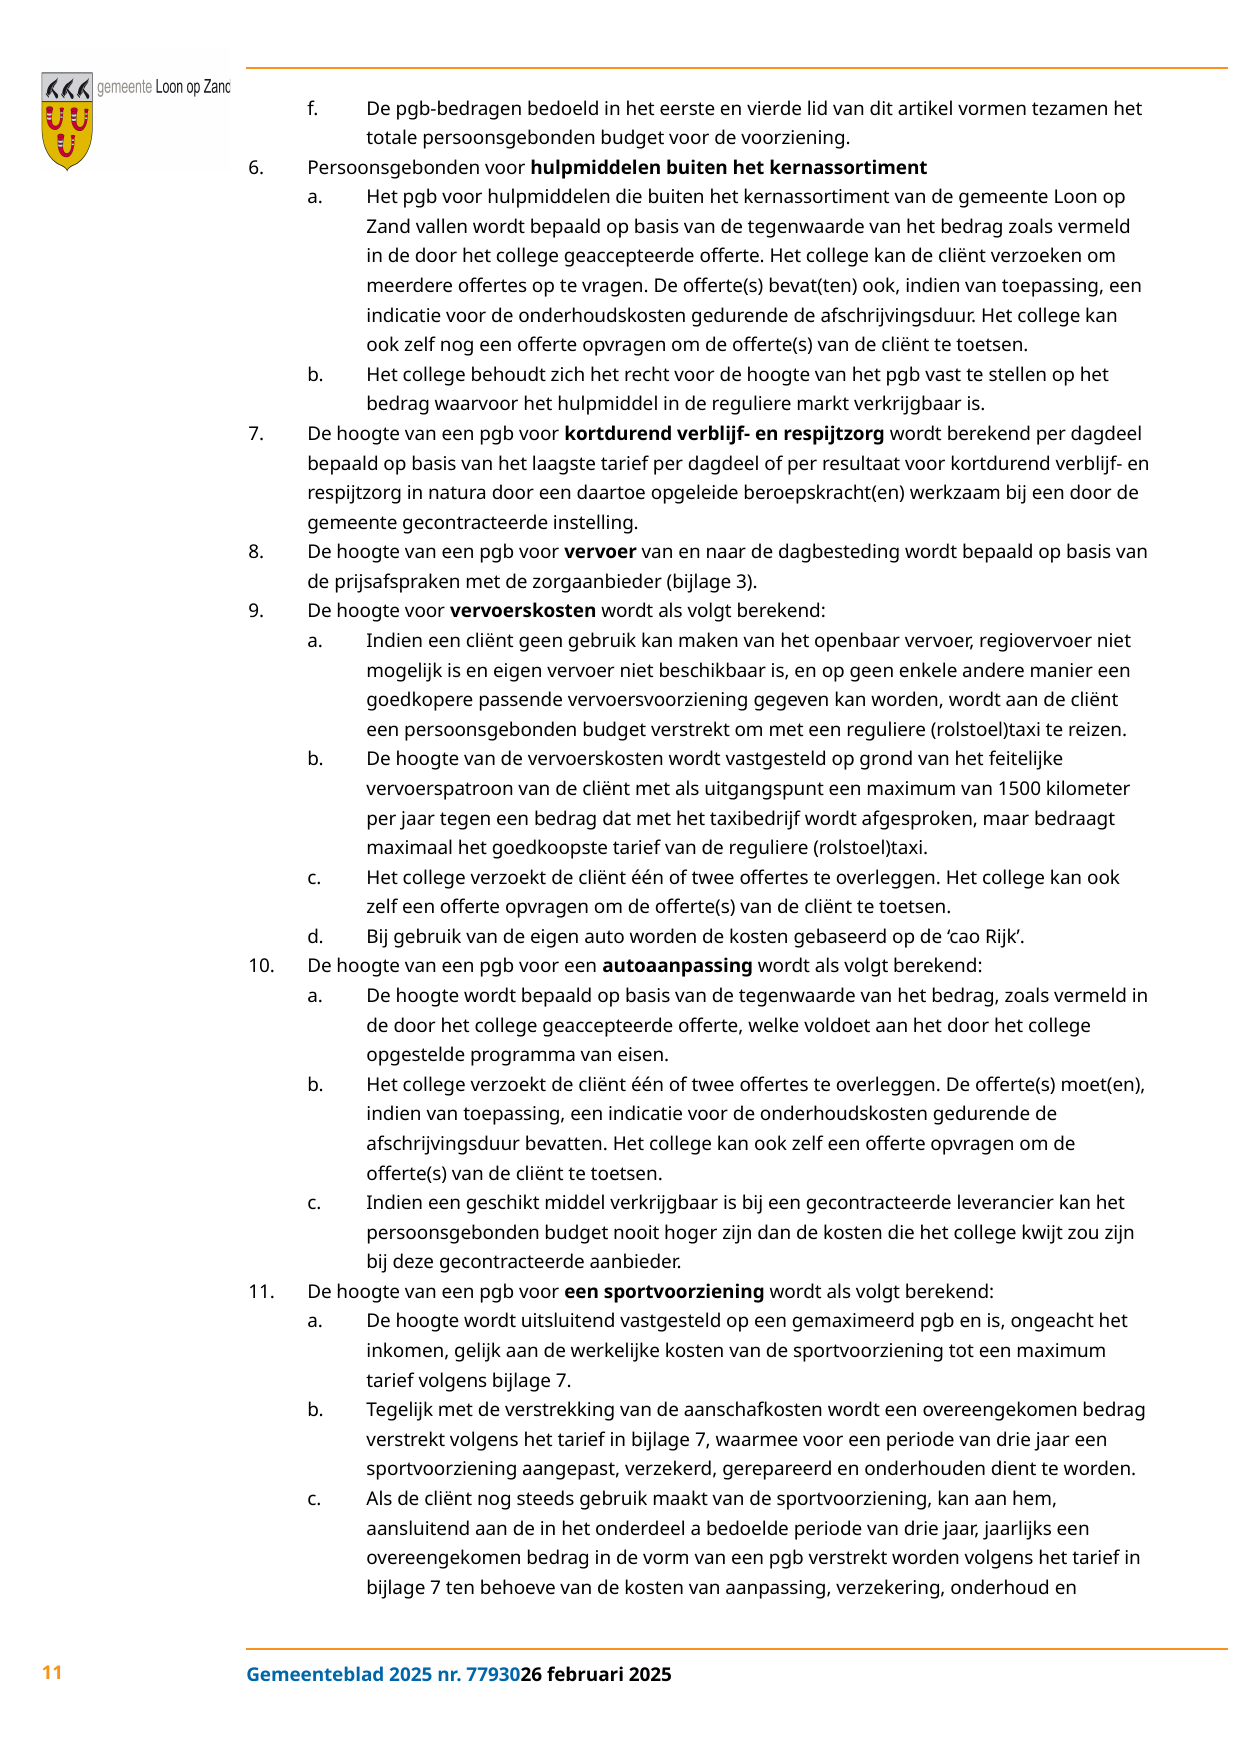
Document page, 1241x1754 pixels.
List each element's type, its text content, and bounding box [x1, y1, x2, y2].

list Indien een cliënt geen gebruik kan maken van het openbaar vervoer, regiovervoer niet mogelijk is en eigen vervoer niet beschikbaar is, en op geen enkele andere manier een goedkopere passende vervoersvoorziening gegeven kan worden, wordt aan de cliënt een persoonsgebonden budget verstrekt om met een reguliere (rolstoel)taxi te reizen. [307, 627, 1152, 742]
list De pgb-bedragen bedoeld in het eerste en vierde lid van dit artikel vormen tezamen het totale persoonsgebonden budget voor de voorziening. [307, 95, 1152, 150]
list Als de cliënt nog steeds gebruik maakt van de sportvoorziening, kan aan hem, aansluitend aan de in het onderdeel a bedoelde periode van drie jaar, jaarlijks een overeengekomen bedrag in de vorm van een pgb verstrekt worden volgens het tarief in bijlage 7 ten behoeve van de kosten van aanpassing, verzekering, onderhoud en [307, 1485, 1152, 1600]
picture [41, 47, 231, 172]
list De hoogte van de vervoerskosten wordt vastgesteld op grond van het feitelijke vervoerspatroon van de cliënt met als uitgangspunt een maximum van 1500 kilometer per jaar tegen een bedrag dat met het taxibedrijf wordt afgesproken, maar bedraagt maximaal het goedkoopste tarief van de reguliere (rolstoel)taxi. [307, 746, 1152, 860]
list Bij gebruik van de eigen auto worden de kosten gebaseerd op de ‘cao Rijk’. [307, 923, 1152, 949]
list De hoogte wordt bepaald op basis van de tegenwaarde van het bedrag, zoals vermeld in de door het college geaccepteerde offerte, welke voldoet aan het door het college opgestelde programma van eisen. [307, 982, 1152, 1067]
list Het pgb voor hulpmiddelen die buiten het kernassortiment van de gemeente Loon op Zand vallen wordt bepaald op basis van de tegenwaarde van het bedrag zoals vermeld in de door het college geaccepteerde offerte. Het college kan de cliënt verzoeken om meerdere offertes op te vragen. De offerte(s) bevat(ten) ook, indien van toepassing, een indicatie voor de onderhoudskosten gedurende de afschrijvingsduur. Het college kan ook zelf nog een offerte opvragen om de offerte(s) van de cliënt te toetsen. [307, 183, 1152, 357]
list De hoogte van een pgb voor kortdurend verblijf- en respijtzorg wordt berekend per dagdeel bepaald op basis van het laagste tarief per dagdeel of per resultaat voor kortdurend verblijf- en respijtzorg in natura door een daartoe opgeleide beroepskracht(en) werkzaam bij een door de gemeente gecontracteerde instelling. [248, 420, 1152, 535]
list Persoonsgebonden voor hulpmiddelen buiten het kernassortiment [248, 154, 1152, 180]
list De hoogte voor vervoerskosten wordt als volgt berekend: [248, 598, 1152, 623]
list De hoogte van een pgb voor vervoer van en naar de dagbesteding wordt bepaald op basis van de prijsafspraken met de zorgaanbieder (bijlage 3). [248, 538, 1152, 594]
list Het college verzoekt de cliënt één of twee offertes te overleggen. De offerte(s) moet(en), indien van toepassing, een indicatie voor de onderhoudskosten gedurende de afschrijvingsduur bevatten. Het college kan ook zelf een offerte opvragen om de offerte(s) van de cliënt te toetsen. [307, 1071, 1152, 1186]
list Indien een geschikt middel verkrijgbaar is bij een gecontracteerde leverancier kan het persoonsgebonden budget nooit hoger zijn dan de kosten die het college kwijt zou zijn bij deze gecontracteerde aanbieder. [307, 1189, 1152, 1274]
list Het college behoudt zich het recht voor de hoogte van het pgb vast te stellen op het bedrag waarvoor het hulpmiddel in de reguliere markt verkrijgbaar is. [307, 361, 1152, 416]
list Tegelijk met de verstrekking van de aanschafkosten wordt een overeengekomen bedrag verstrekt volgens het tarief in bijlage 7, waarmee voor een periode van drie jaar een sportvoorziening aangepast, verzekerd, gerepareerd en onderhouden dient te worden. [307, 1396, 1152, 1481]
list De hoogte van een pgb voor een sportvoorziening wordt als volgt berekend: [248, 1278, 1152, 1304]
list De hoogte van een pgb voor een autoaanpassing wordt als volgt berekend: [248, 953, 1152, 978]
list Het college verzoekt de cliënt één of twee offertes te overleggen. Het college kan ook zelf een offerte opvragen om de offerte(s) van de cliënt te toetsen. [307, 864, 1152, 919]
list De hoogte wordt uitsluitend vastgesteld op een gemaximeerd pgb en is, ongeacht het inkomen, gelijk aan de werkelijke kosten van de sportvoorziening tot een maximum tarief volgens bijlage 7. [307, 1308, 1152, 1393]
